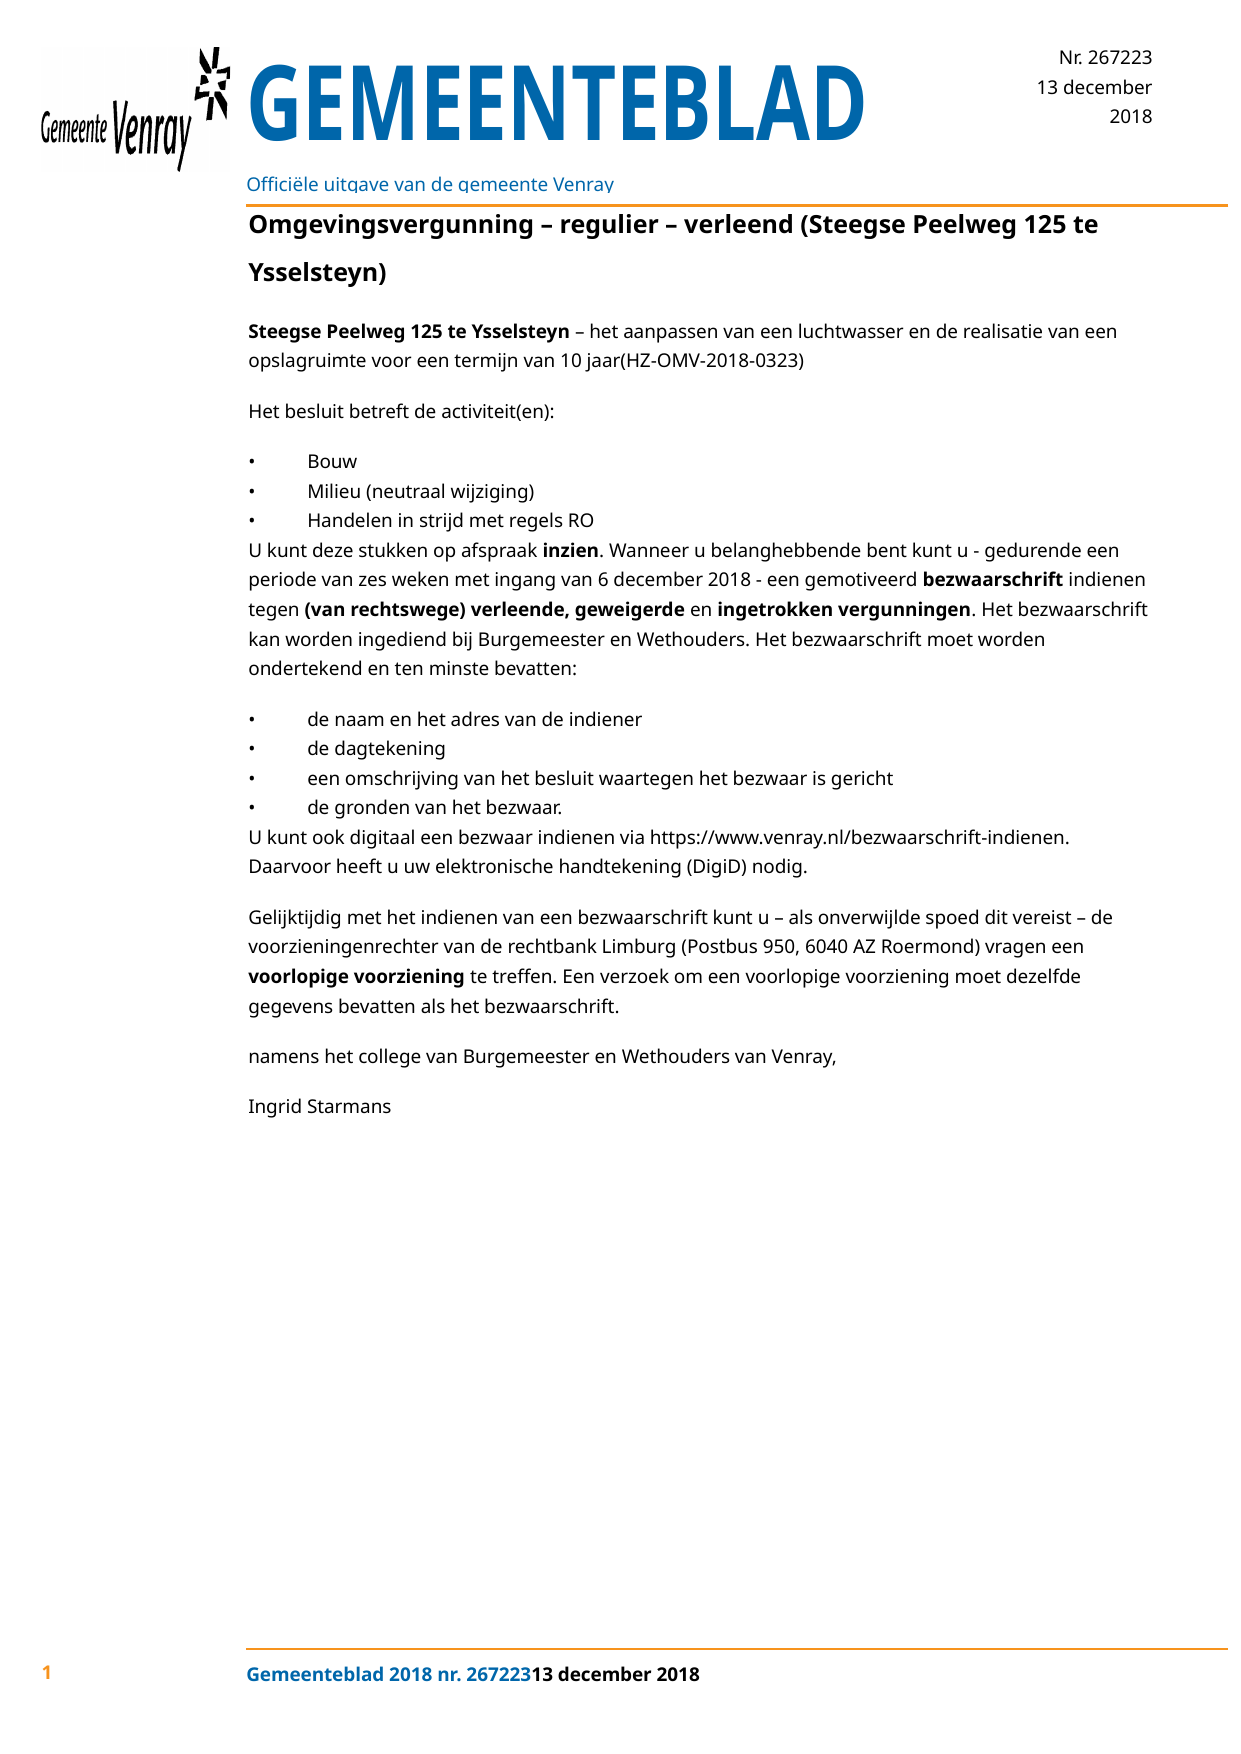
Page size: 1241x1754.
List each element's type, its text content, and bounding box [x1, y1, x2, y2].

text namens het college van Burgemeester en Wethouders van Venray, [248, 1043, 1152, 1069]
list Bouw [248, 448, 1152, 474]
list de dagtekening [248, 735, 1152, 761]
text U kunt ook digitaal een bezwaar indienen via https://www.venray.nl/bezwaarschrift-indienen. Daarvoor heeft u uw elektronische handtekening (DigiD) nodig. [248, 824, 1152, 879]
text Gelijktijdig met het indienen van een bezwaarschrift kunt u – als onverwijlde spoed dit vereist – de voorzieningenrechter van de rechtbank Limburg (Postbus 950, 6040 AZ Roermond) vragen een voorlopige voorziening te treffen. Een verzoek om een voorlopige voorziening moet dezelfde gegevens bevatten als het bezwaarschrift. [248, 904, 1152, 1019]
list de naam en het adres van de indiener [248, 706, 1152, 732]
list een omschrijving van het besluit waartegen het bezwaar is gericht [248, 765, 1152, 791]
text Steegse Peelweg 125 te Ysselsteyn – het aanpassen van een luchtwasser en de realisatie van een opslagruimte voor een termijn van 10 jaar(HZ-OMV-2018-0323) [248, 318, 1152, 373]
picture [41, 47, 231, 172]
list de gronden van het bezwaar. [248, 794, 1152, 820]
text Omgevingsvergunning – regulier – verleend (Steegse Peelweg 125 te Ysselsteyn) [248, 207, 1152, 288]
list Handelen in strijd met regels RO [248, 507, 1152, 533]
text Ingrid Starmans [248, 1094, 1152, 1119]
text U kunt deze stukken op afspraak inzien. Wanneer u belanghebbende bent kunt u - gedurende een periode van zes weken met ingang van 6 december 2018 - een gemotiveerd bezwaarschrift indienen tegen (van rechtswege) verleende, geweigerde en ingetrokken vergunningen. Het bezwaarschrift kan worden ingediend bij Burgemeester en Wethouders. Het bezwaarschrift moet worden ondertekend en ten minste bevatten: [248, 537, 1152, 681]
list Milieu (neutraal wijziging) [248, 478, 1152, 504]
text Het besluit betreft de activiteit(en): [248, 398, 1152, 424]
